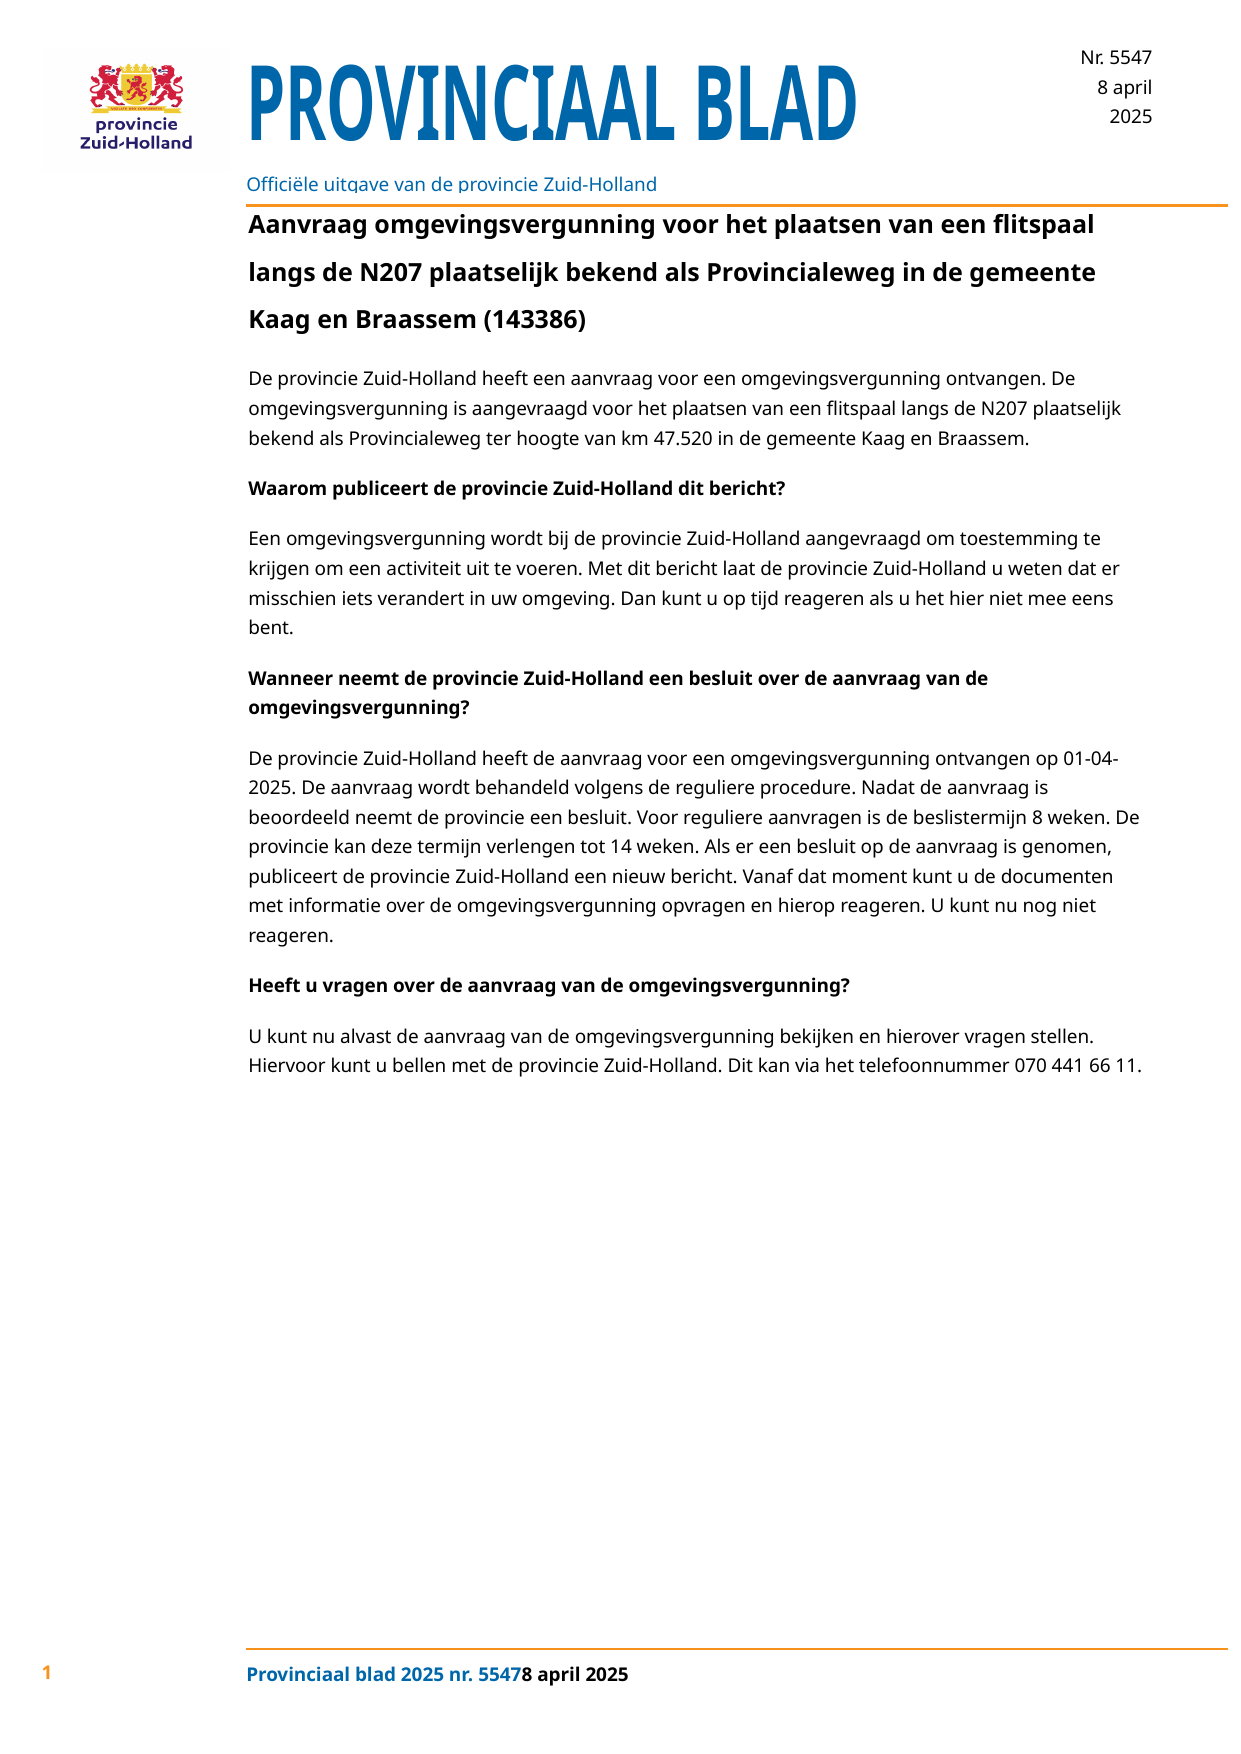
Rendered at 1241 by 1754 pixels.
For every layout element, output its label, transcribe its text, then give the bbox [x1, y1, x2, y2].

text De provincie Zuid-Holland heeft een aanvraag voor een omgevingsvergunning ontvangen. De omgevingsvergunning is aangevraagd voor het plaatsen van een flitspaal langs de N207 plaatselijk bekend als Provincialeweg ter hoogte van km 47.520 in de gemeente Kaag en Braassem. [248, 366, 1152, 450]
picture [41, 47, 231, 172]
text U kunt nu alvast de aanvraag van de omgevingsvergunning bekijken en hierover vragen stellen. Hiervoor kunt u bellen met de provincie Zuid-Holland. Dit kan via het telefoonnummer 070 441 66 11. [248, 1023, 1152, 1078]
text Heeft u vragen over de aanvraag van de omgevingsvergunning? [248, 973, 1152, 998]
text Aanvraag omgevingsvergunning voor het plaatsen van een flitspaal langs de N207 plaatselijk bekend als Provincialeweg in de gemeente Kaag en Braassem (143386) [248, 207, 1152, 336]
text Een omgevingsvergunning wordt bij de provincie Zuid-Holland aangevraagd om toestemming te krijgen om een activiteit uit te voeren. Met dit bericht laat de provincie Zuid-Holland u weten dat er misschien iets verandert in uw omgeving. Dan kunt u op tijd reageren als u het hier niet mee eens bent. [248, 526, 1152, 640]
text Waarom publiceert de provincie Zuid-Holland dit bericht? [248, 475, 1152, 501]
text De provincie Zuid-Holland heeft de aanvraag voor een omgevingsvergunning ontvangen op 01-04-2025. De aanvraag wordt behandeld volgens de reguliere procedure. Nadat de aanvraag is beoordeeld neemt de provincie een besluit. Voor reguliere aanvragen is de beslistermijn 8 weken. De provincie kan deze termijn verlengen tot 14 weken. Als er een besluit op de aanvraag is genomen, publiceert de provincie Zuid-Holland een nieuw bericht. Vanaf dat moment kunt u de documenten met informatie over de omgevingsvergunning opvragen en hierop reageren. U kunt nu nog niet reageren. [248, 745, 1152, 948]
text Wanneer neemt de provincie Zuid-Holland een besluit over de aanvraag van de omgevingsvergunning? [248, 665, 1152, 720]
